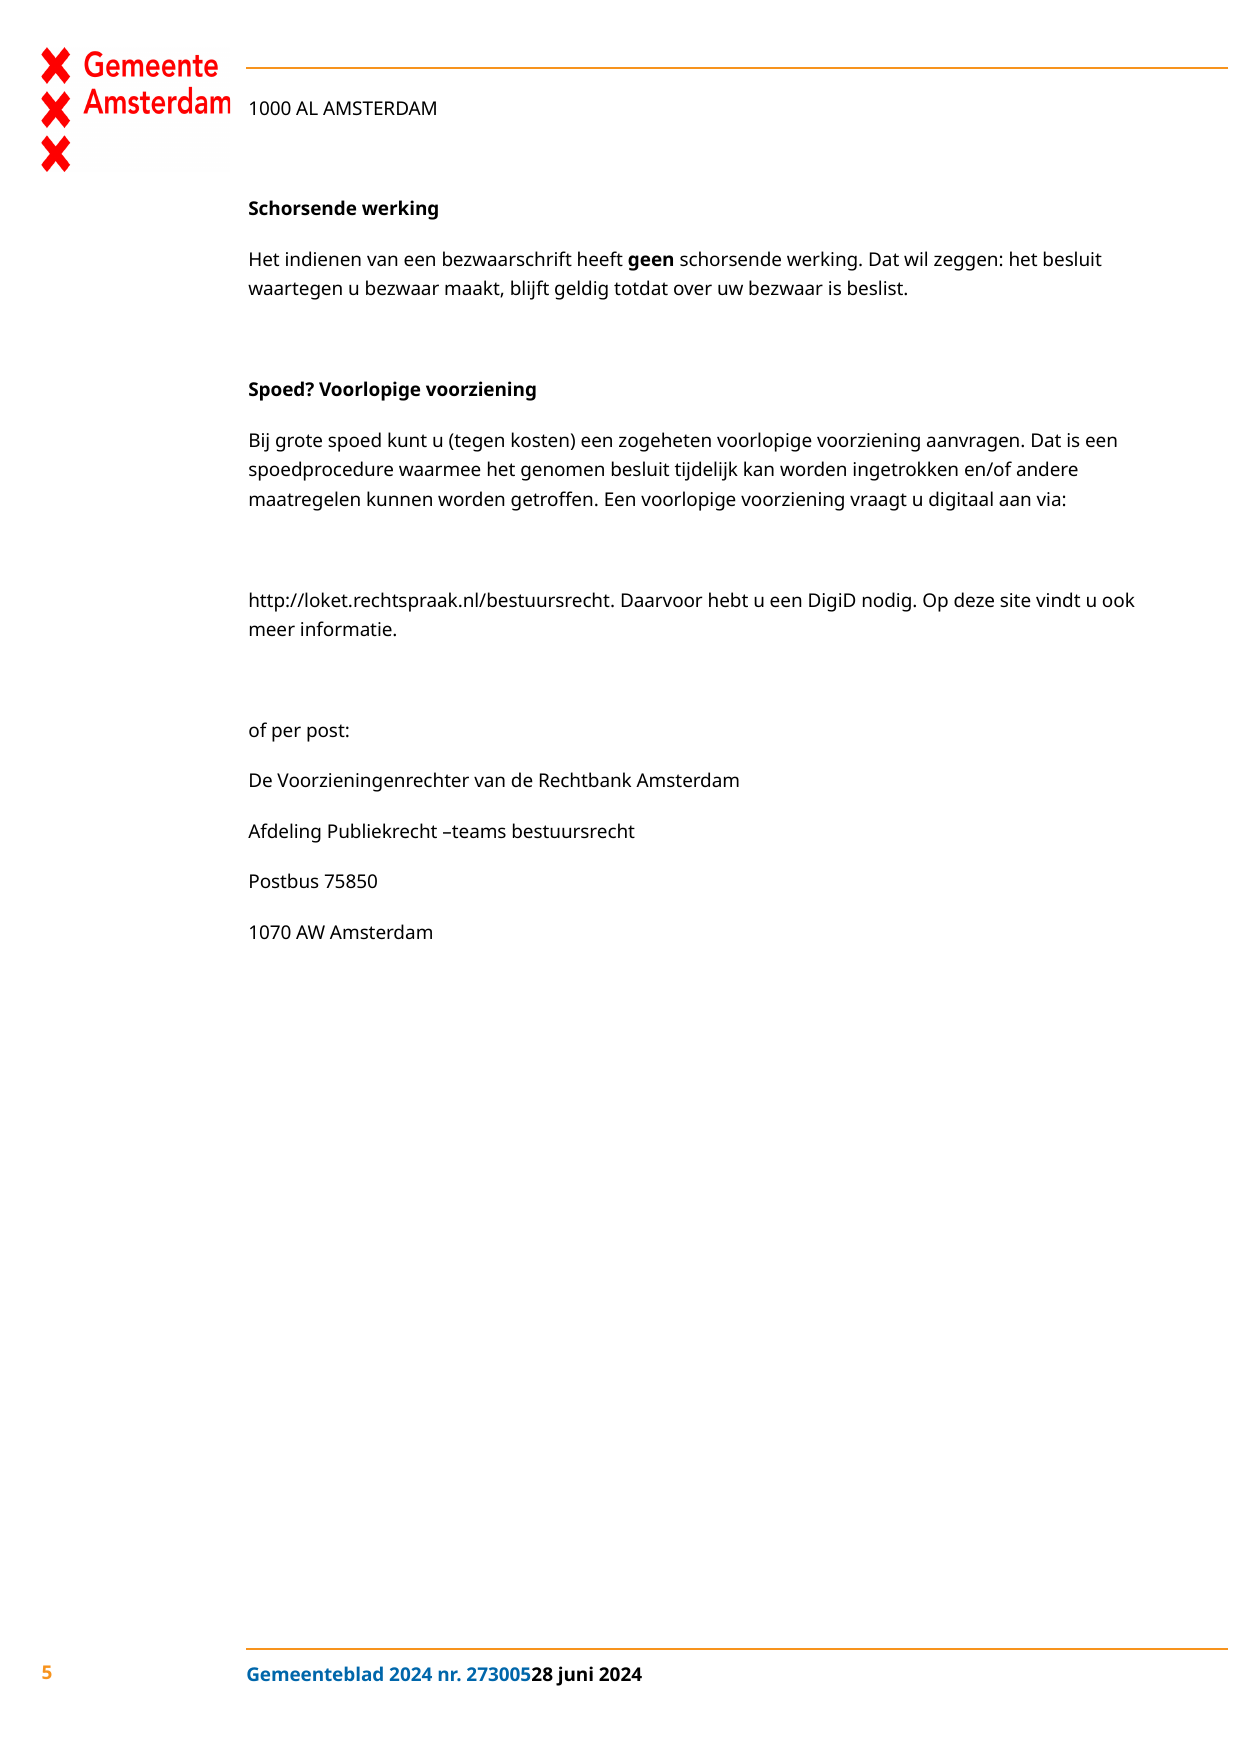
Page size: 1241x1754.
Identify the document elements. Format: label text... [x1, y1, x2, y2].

text Schorsende werking [248, 196, 1152, 221]
text De Voorzieningenrechter van de Rechtbank Amsterdam [248, 768, 1152, 793]
text Bij grote spoed kunt u (tegen kosten) een zogeheten voorlopige voorziening aanvragen. Dat is een spoedprocedure waarmee het genomen besluit tijdelijk kan worden ingetrokken en/of andere maatregelen kunnen worden getroffen. Een voorlopige voorziening vraagt u digitaal aan via: [248, 427, 1152, 512]
text of per post: [248, 717, 1152, 743]
text Het indienen van een bezwaarschrift heeft geen schorsende werking. Dat wil zeggen: het besluit waartegen u bezwaar maakt, blijft geldig totdat over uw bezwaar is beslist. [248, 246, 1152, 301]
text Spoed? Voorlopige voorziening [248, 376, 1152, 402]
text 1000 AL AMSTERDAM [248, 95, 1152, 121]
picture [41, 47, 231, 172]
text Afdeling Publiekrecht –teams bestuursrecht [248, 818, 1152, 844]
text 1070 AW Amsterdam [248, 919, 1152, 945]
text http://loket.rechtspraak.nl/bestuursrecht. Daarvoor hebt u een DigiD nodig. Op deze site vindt u ook meer informatie. [248, 587, 1152, 642]
text Postbus 75850 [248, 868, 1152, 894]
